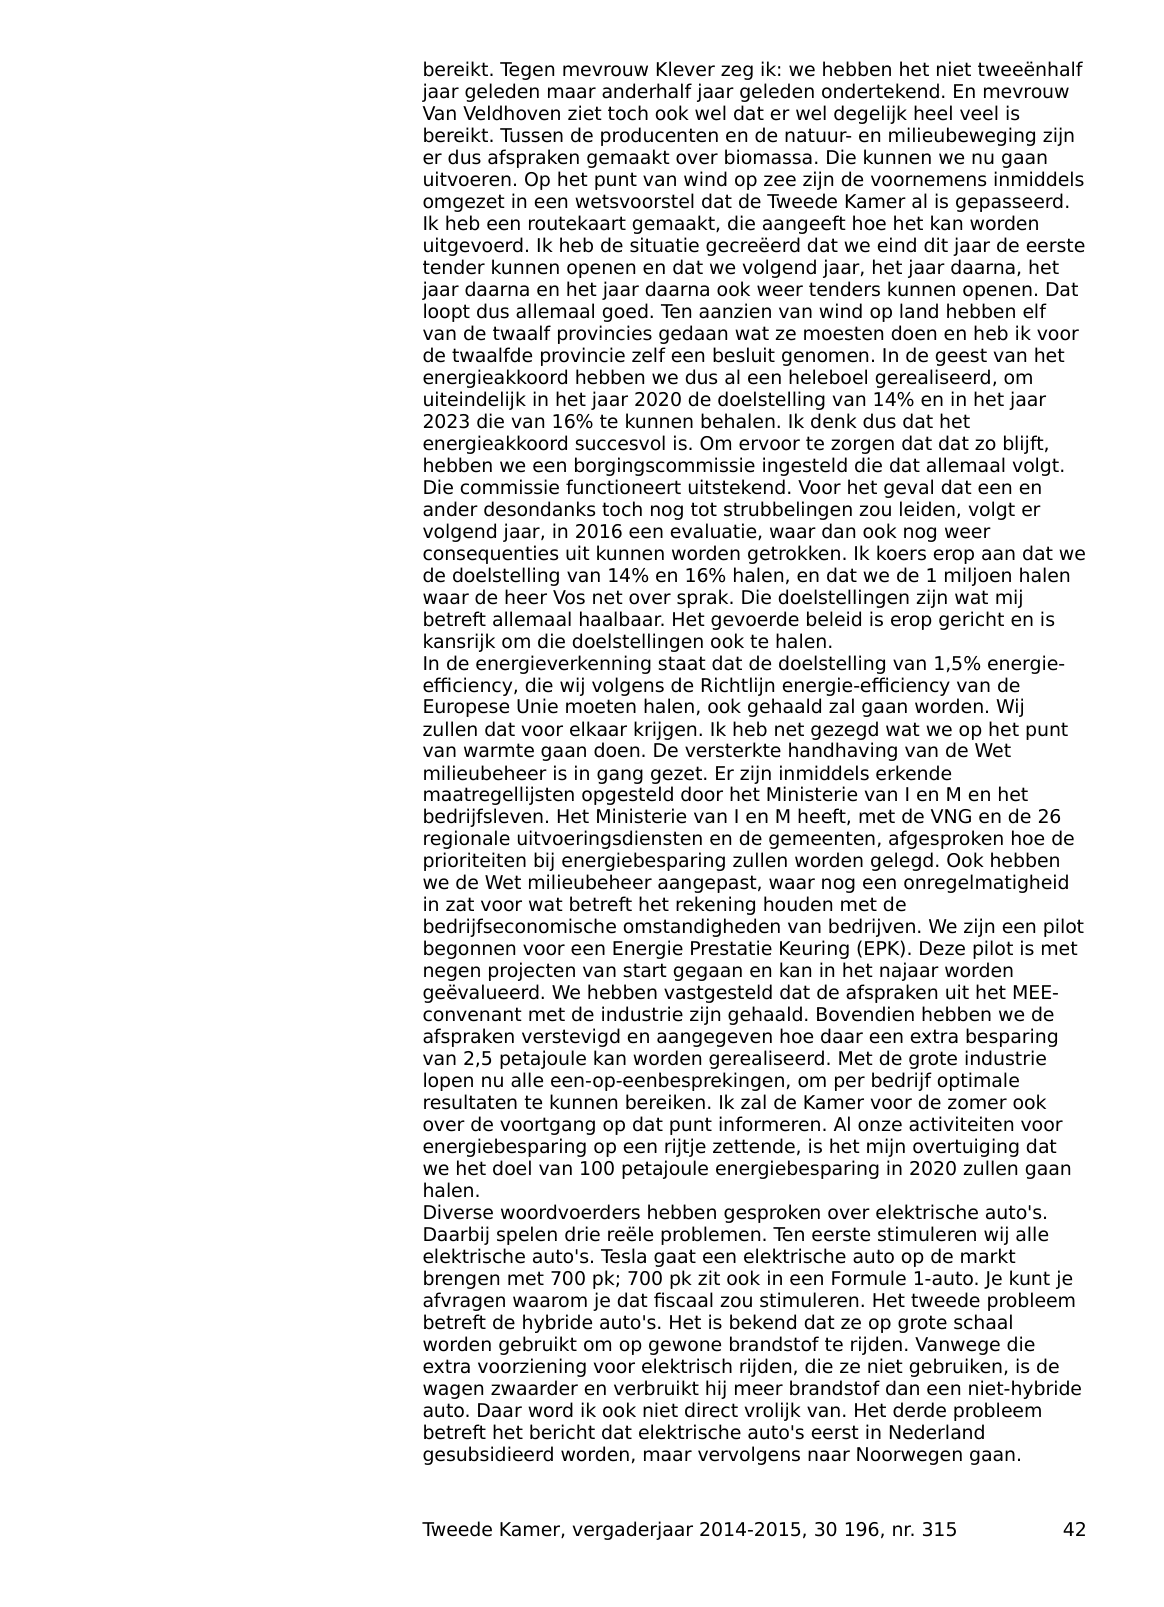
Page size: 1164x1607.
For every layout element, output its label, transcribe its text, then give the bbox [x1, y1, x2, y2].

text In de energieverkenning staat dat de doelstelling van 1,5% energie-efficiency, die wij volgens de Richtlijn energie-efficiency van de Europese Unie moeten halen, ook gehaald zal gaan worden. Wij zullen dat voor elkaar krijgen. Ik heb net gezegd wat we op het punt van warmte gaan doen. De versterkte handhaving van de Wet milieubeheer is in gang gezet. Er zijn inmiddels erkende maatregellijsten opgesteld door het Ministerie van I en M en het bedrijfsleven. Het Ministerie van I en M heeft, met de VNG en de 26 regionale uitvoeringsdiensten en de gemeenten, afgesproken hoe de prioriteiten bij energiebesparing zullen worden gelegd. Ook hebben we de Wet milieubeheer aangepast, waar nog een onregelmatigheid in zat voor wat betreft het rekening houden met de bedrijfseconomische omstandigheden van bedrijven. We zijn een pilot begonnen voor een Energie Prestatie Keuring (EPK). Deze pilot is met negen projecten van start gegaan en kan in het najaar worden geëvalueerd. We hebben vastgesteld dat de afspraken uit het MEE-convenant met de industrie zijn gehaald. Bovendien hebben we de afspraken verstevigd en aangegeven hoe daar een extra besparing van 2,5 petajoule kan worden gerealiseerd. Met de grote industrie lopen nu alle een-op-eenbesprekingen, om per bedrijf optimale resultaten te kunnen bereiken. Ik zal de Kamer voor de zomer ook over de voortgang op dat punt informeren. Al onze activiteiten voor energiebesparing op een rijtje zettende, is het mijn overtuiging dat we het doel van 100 petajoule energiebesparing in 2020 zullen gaan halen. [422, 652, 1087, 1202]
text Diverse woordvoerders hebben gesproken over elektrische auto's. Daarbij spelen drie reële problemen. Ten eerste stimuleren wij alle elektrische auto's. Tesla gaat een elektrische auto op de markt brengen met 700 pk; 700 pk zit ook in een Formule 1-auto. Je kunt je afvragen waarom je dat fiscaal zou stimuleren. Het tweede probleem betreft de hybride auto's. Het is bekend dat ze op grote schaal worden gebruikt om op gewone brandstof te rijden. Vanwege die extra voorziening voor elektrisch rijden, die ze niet gebruiken, is de wagen zwaarder en verbruikt hij meer brandstof dan een niet-hybride auto. Daar word ik ook niet direct vrolijk van. Het derde probleem betreft het bericht dat elektrische auto's eerst in Nederland gesubsidieerd worden, maar vervolgens naar Noorwegen gaan. [422, 1202, 1087, 1466]
text bereikt. Tegen mevrouw Klever zeg ik: we hebben het niet tweeënhalf jaar geleden maar anderhalf jaar geleden ondertekend. En mevrouw Van Veldhoven ziet toch ook wel dat er wel degelijk heel veel is bereikt. Tussen de producenten en de natuur- en milieubeweging zijn er dus afspraken gemaakt over biomassa. Die kunnen we nu gaan uitvoeren. Op het punt van wind op zee zijn de voornemens inmiddels omgezet in een wetsvoorstel dat de Tweede Kamer al is gepasseerd. Ik heb een routekaart gemaakt, die aangeeft hoe het kan worden uitgevoerd. Ik heb de situatie gecreëerd dat we eind dit jaar de eerste tender kunnen openen en dat we volgend jaar, het jaar daarna, het jaar daarna en het jaar daarna ook weer tenders kunnen openen. Dat loopt dus allemaal goed. Ten aanzien van wind op land hebben elf van de twaalf provincies gedaan wat ze moesten doen en heb ik voor de twaalfde provincie zelf een besluit genomen. In de geest van het energieakkoord hebben we dus al een heleboel gerealiseerd, om uiteindelijk in het jaar 2020 de doelstelling van 14% en in het jaar 2023 die van 16% te kunnen behalen. Ik denk dus dat het energieakkoord succesvol is. Om ervoor te zorgen dat dat zo blijft, hebben we een borgingscommissie ingesteld die dat allemaal volgt. Die commissie functioneert uitstekend. Voor het geval dat een en ander desondanks toch nog tot strubbelingen zou leiden, volgt er volgend jaar, in 2016 een evaluatie, waar dan ook nog weer consequenties uit kunnen worden getrokken. Ik koers erop aan dat we de doelstelling van 14% en 16% halen, en dat we de 1 miljoen halen waar de heer Vos net over sprak. Die doelstellingen zijn wat mij betreft allemaal haalbaar. Het gevoerde beleid is erop gericht en is kansrijk om die doelstellingen ook te halen. [422, 59, 1087, 652]
